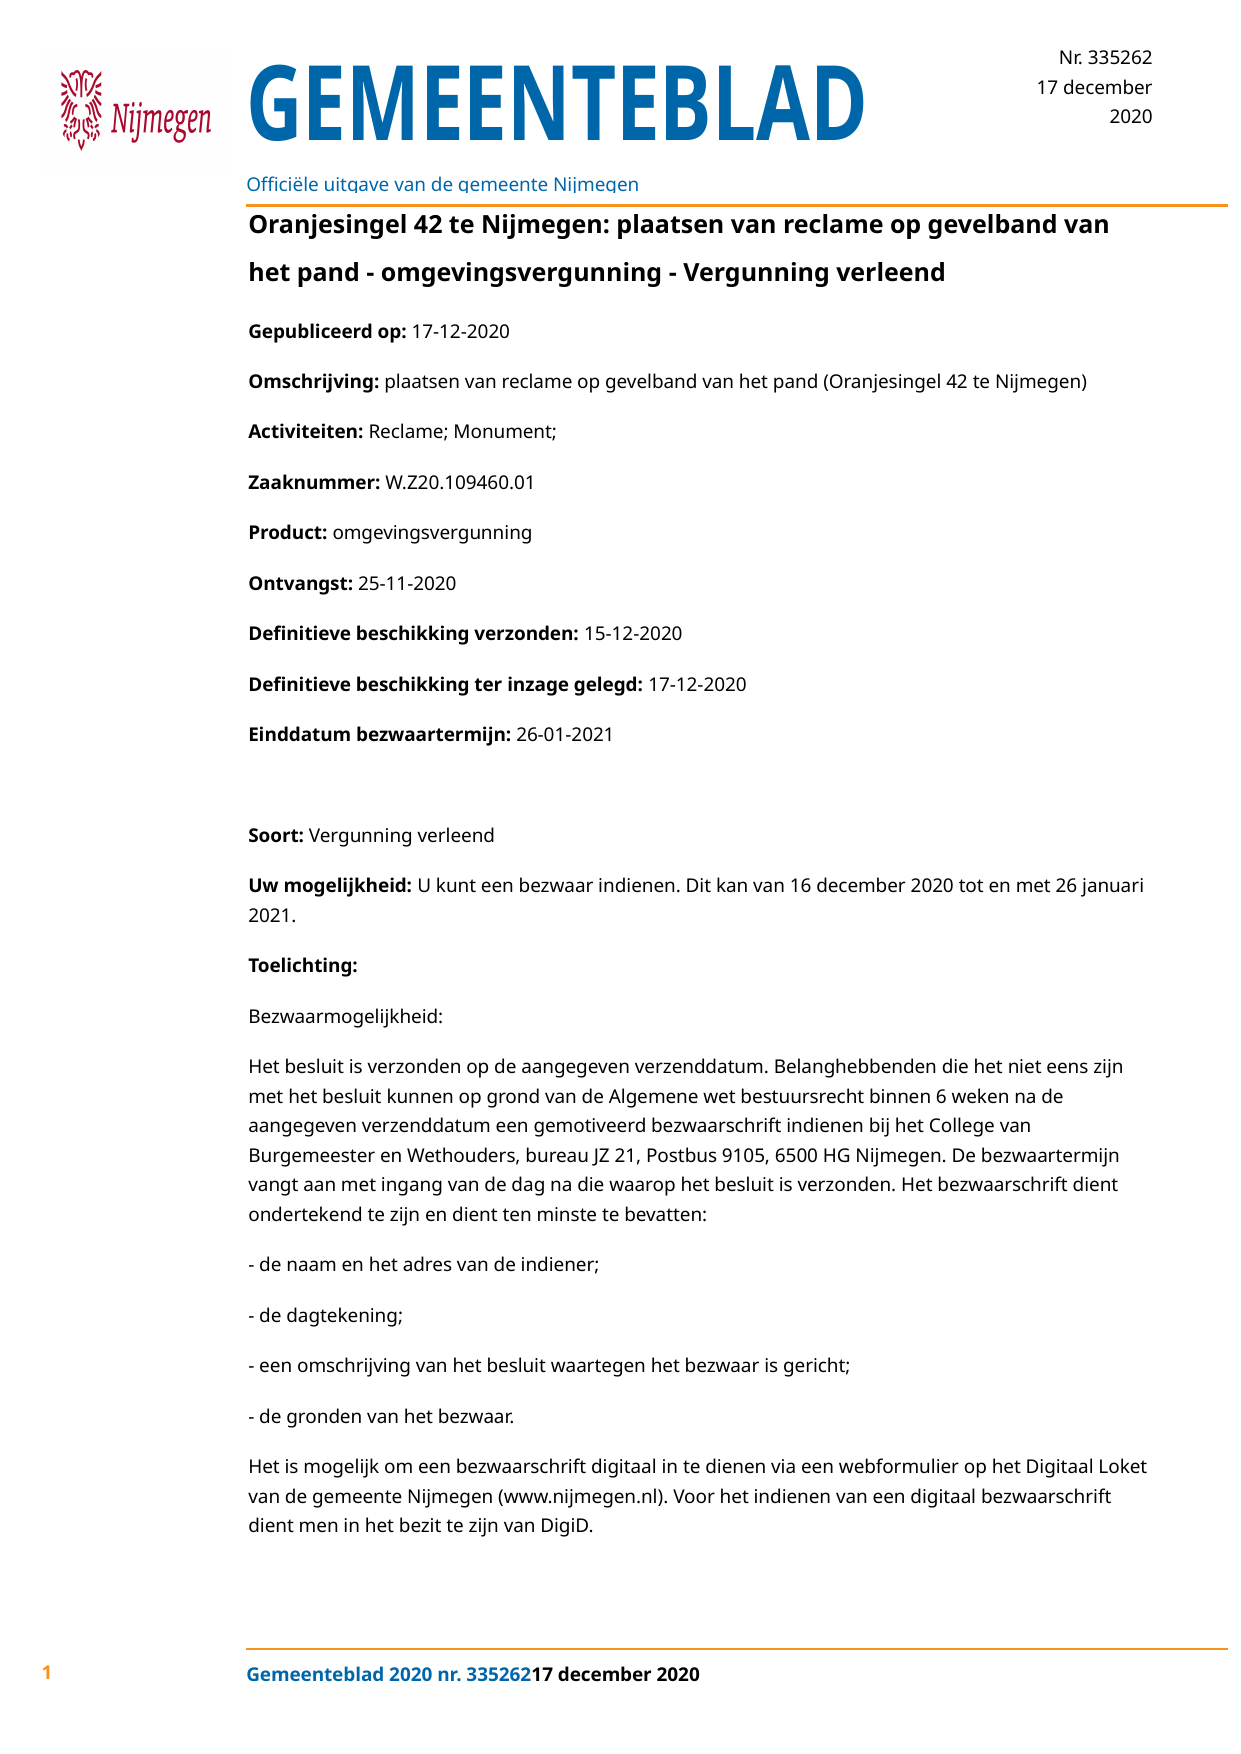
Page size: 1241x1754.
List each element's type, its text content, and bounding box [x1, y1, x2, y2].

text Bezwaarmogelijkheid: [248, 1003, 1152, 1029]
text - de gronden van het bezwaar. [248, 1403, 1152, 1429]
text Definitieve beschikking ter inzage gelegd: 17-12-2020 [248, 671, 1152, 697]
text Einddatum bezwaartermijn: 26-01-2021 [248, 721, 1152, 747]
text Het is mogelijk om een bezwaarschrift digitaal in te dienen via een webformulier op het Digitaal Loket van de gemeente Nijmegen (www.nijmegen.nl). Voor het indienen van een digitaal bezwaarschrift dient men in het bezit te zijn van DigiD. [248, 1453, 1152, 1538]
text Soort: Vergunning verleend [248, 822, 1152, 848]
text Activiteiten: Reclame; Monument; [248, 419, 1152, 444]
text - de dagtekening; [248, 1302, 1152, 1328]
text Toelichting: [248, 952, 1152, 978]
text Definitieve beschikking verzonden: 15-12-2020 [248, 620, 1152, 646]
text Oranjesingel 42 te Nijmegen: plaatsen van reclame op gevelband van het pand - omgevingsvergunning - Vergunning verleend [248, 207, 1152, 288]
text Het besluit is verzonden op de aangegeven verzenddatum. Belanghebbenden die het niet eens zijn met het besluit kunnen op grond van de Algemene wet bestuursrecht binnen 6 weken na de aangegeven verzenddatum een gemotiveerd bezwaarschrift indienen bij het College van Burgemeester en Wethouders, bureau JZ 21, Postbus 9105, 6500 HG Nijmegen. De bezwaartermijn vangt aan met ingang van de dag na die waarop het besluit is verzonden. Het bezwaarschrift dient ondertekend te zijn en dient ten minste te bevatten: [248, 1053, 1152, 1227]
text - de naam en het adres van de indiener; [248, 1252, 1152, 1277]
text Omschrijving: plaatsen van reclame op gevelband van het pand (Oranjesingel 42 te Nijmegen) [248, 368, 1152, 394]
text Ontvangst: 25-11-2020 [248, 570, 1152, 596]
picture [41, 47, 231, 172]
text - een omschrijving van het besluit waartegen het bezwaar is gericht; [248, 1352, 1152, 1378]
text Zaaknummer: W.Z20.109460.01 [248, 469, 1152, 495]
text Gepubliceerd op: 17-12-2020 [248, 318, 1152, 344]
text Product: omgevingsvergunning [248, 519, 1152, 545]
text Uw mogelijkheid: U kunt een bezwaar indienen. Dit kan van 16 december 2020 tot en met 26 januari 2021. [248, 872, 1152, 928]
